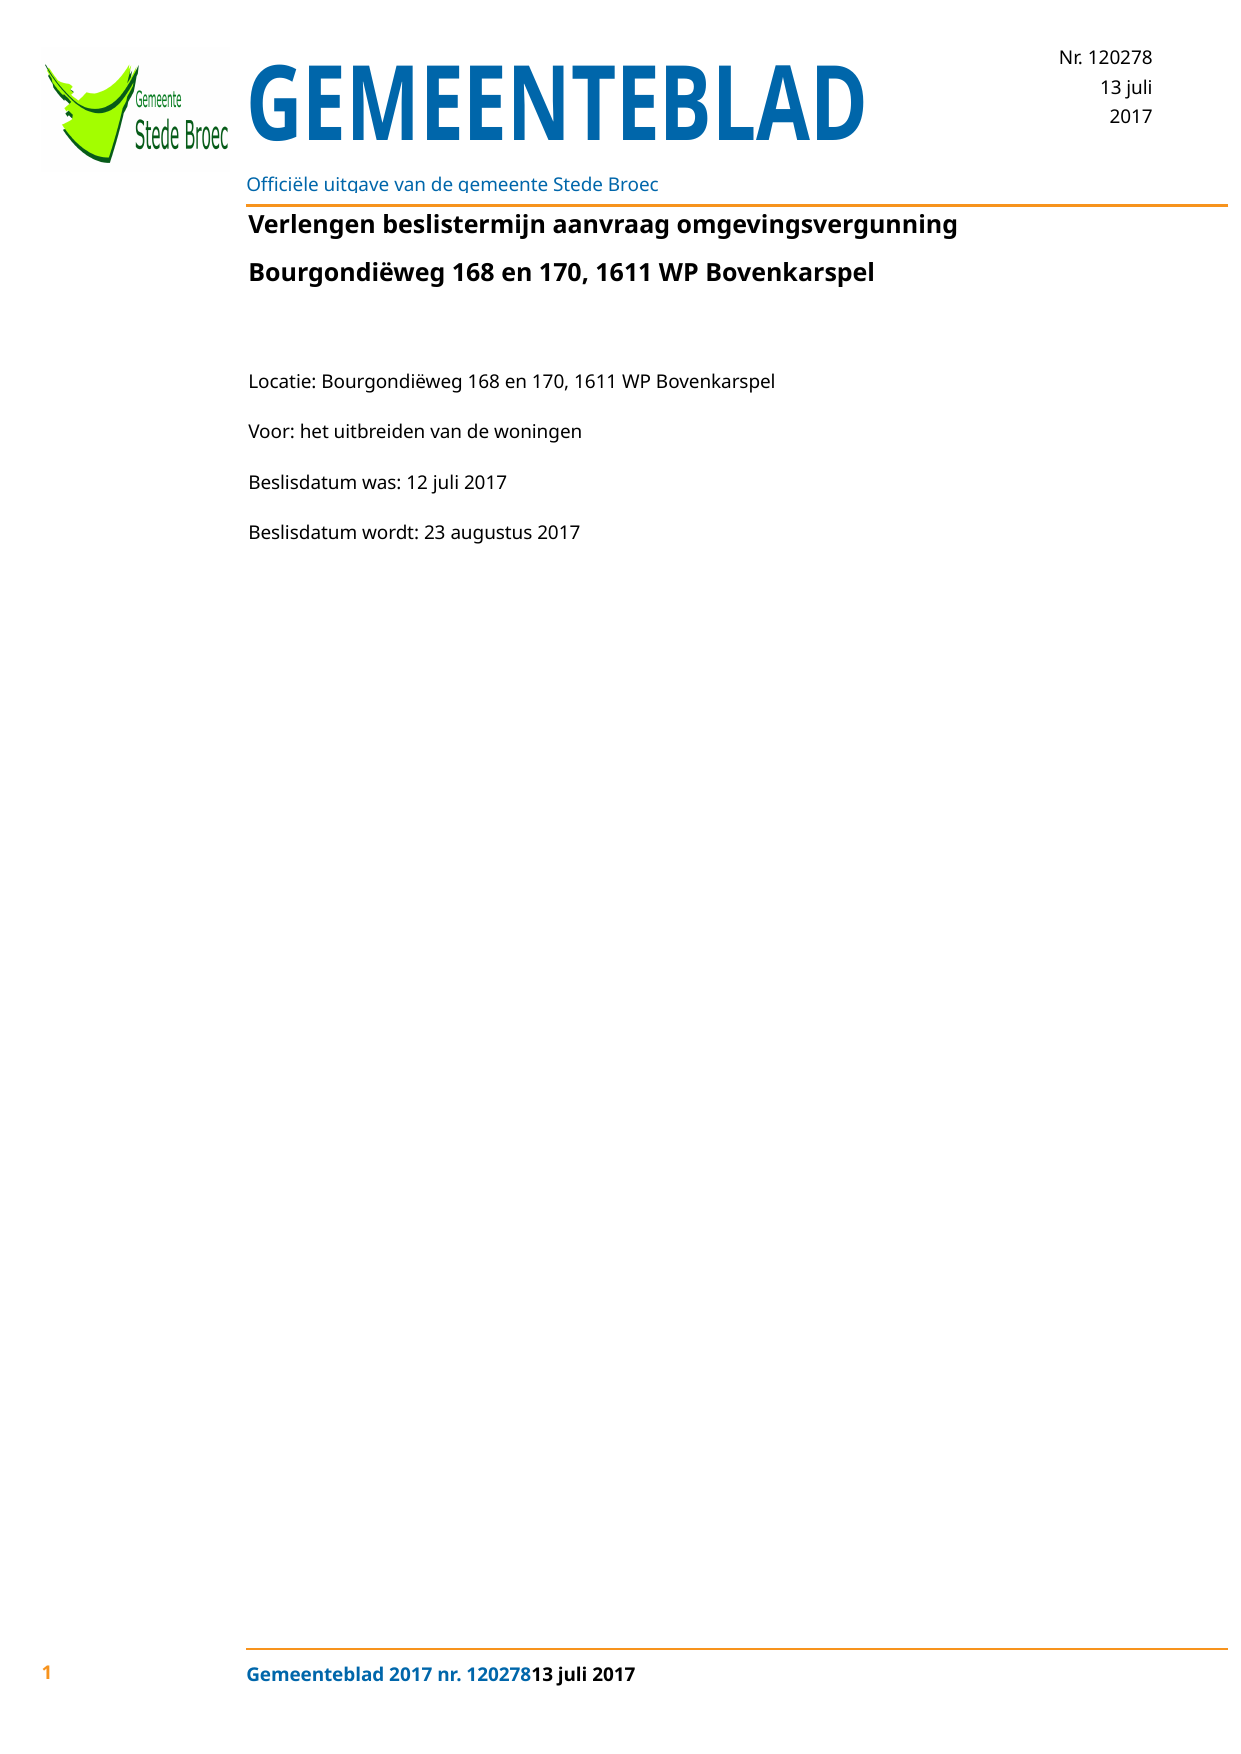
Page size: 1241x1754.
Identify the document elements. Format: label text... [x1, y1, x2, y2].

text Verlengen beslistermijn aanvraag omgevingsvergunning Bourgondiëweg 168 en 170, 1611 WP Bovenkarspel [248, 207, 1152, 288]
text Voor: het uitbreiden van de woningen [248, 419, 1152, 444]
text Locatie: Bourgondiëweg 168 en 170, 1611 WP Bovenkarspel [248, 368, 1152, 394]
text Beslisdatum wordt: 23 augustus 2017 [248, 519, 1152, 545]
picture [41, 47, 231, 172]
text Beslisdatum was: 12 juli 2017 [248, 469, 1152, 495]
